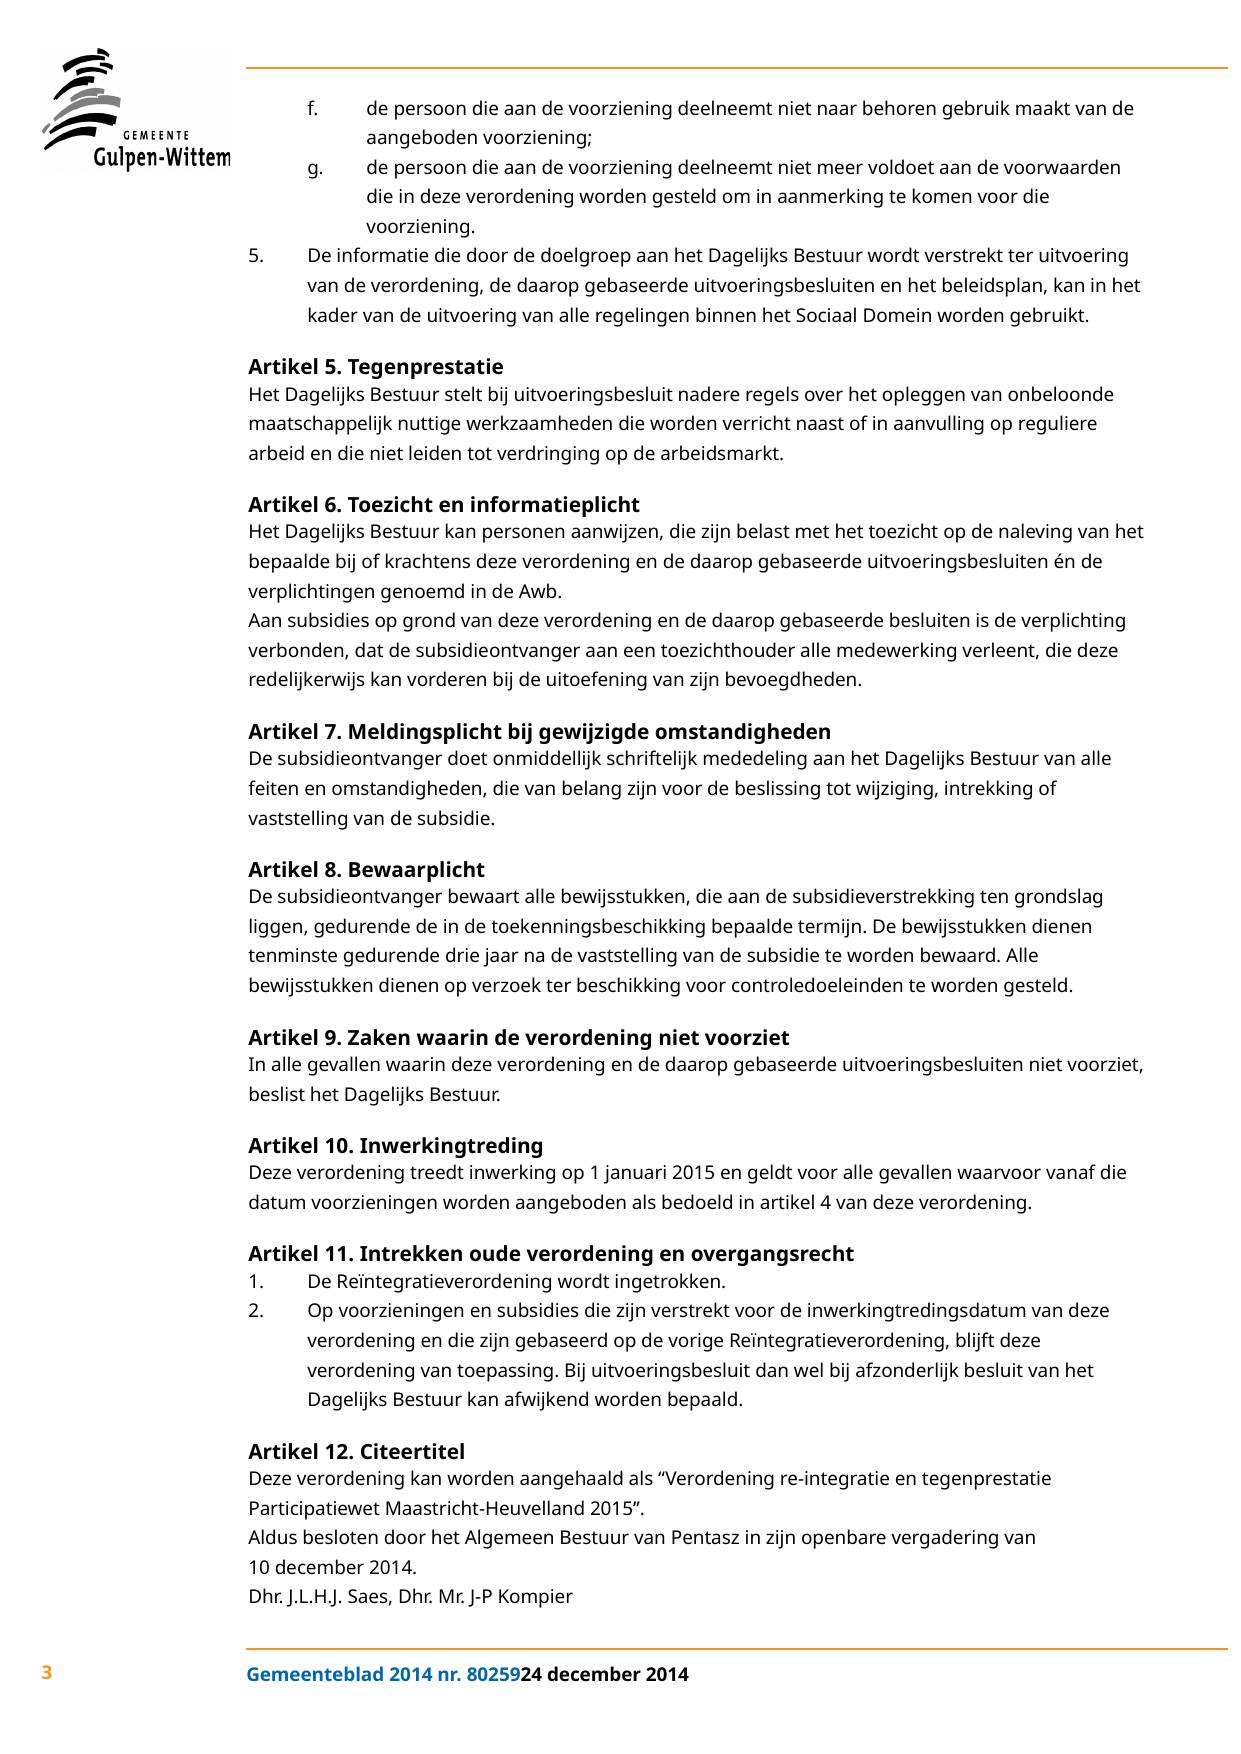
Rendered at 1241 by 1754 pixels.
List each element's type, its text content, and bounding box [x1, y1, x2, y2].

text Aldus besloten door het Algemeen Bestuur van Pentasz in zijn openbare vergadering van [248, 1524, 1152, 1550]
text Het Dagelijks Bestuur kan personen aanwijzen, die zijn belast met het toezicht op de naleving van het bepaalde bij of krachtens deze verordening en de daarop gebaseerde uitvoeringsbesluiten én de verplichtingen genoemd in de Awb. [248, 519, 1152, 604]
text De subsidieontvanger doet onmiddellijk schriftelijk mededeling aan het Dagelijks Bestuur van alle feiten en omstandigheden, die van belang zijn voor de beslissing tot wijziging, intrekking of vaststelling van de subsidie. [248, 746, 1152, 830]
text Deze verordening kan worden aangehaald als “Verordening re-integratie en tegenprestatie Participatiewet Maastricht-Heuvelland 2015”. [248, 1465, 1152, 1521]
text Artikel 11. Intrekken oude verordening en overgangsrecht [248, 1239, 1152, 1268]
text In alle gevallen waarin deze verordening en de daarop gebaseerde uitvoeringsbesluiten niet voorziet, beslist het Dagelijks Bestuur. [248, 1051, 1152, 1106]
list de persoon die aan de voorziening deelneemt niet naar behoren gebruik maakt van de aangeboden voorziening; [307, 95, 1152, 150]
text Artikel 7. Meldingsplicht bij gewijzigde omstandigheden [248, 717, 1152, 746]
list de persoon die aan de voorziening deelneemt niet meer voldoet aan de voorwaarden die in deze verordening worden gesteld om in aanmerking te komen voor die voorziening. [307, 154, 1152, 239]
text Artikel 5. Tegenprestatie [248, 352, 1152, 381]
text Artikel 9. Zaken waarin de verordening niet voorziet [248, 1023, 1152, 1051]
text Artikel 8. Bewaarplicht [248, 855, 1152, 883]
list De Reïntegratieverordening wordt ingetrokken. [248, 1268, 1152, 1294]
text Aan subsidies op grond van deze verordening en de daarop gebaseerde besluiten is de verplichting verbonden, dat de subsidieontvanger aan een toezichthouder alle medewerking verleent, die deze redelijkerwijs kan vorderen bij de uitoefening van zijn bevoegdheden. [248, 607, 1152, 692]
text Artikel 10. Inwerkingtreding [248, 1131, 1152, 1159]
text Het Dagelijks Bestuur stelt bij uitvoeringsbesluit nadere regels over het opleggen van onbeloonde maatschappelijk nuttige werkzaamheden die worden verricht naast of in aanvulling op reguliere arbeid en die niet leiden tot verdringing op de arbeidsmarkt. [248, 381, 1152, 466]
text 10 december 2014. [248, 1554, 1152, 1580]
text De subsidieontvanger bewaart alle bewijsstukken, die aan de subsidieverstrekking ten grondslag liggen, gedurende de in de toekenningsbeschikking bepaalde termijn. De bewijsstukken dienen tenminste gedurende drie jaar na de vaststelling van de subsidie te worden bewaard. Alle bewijsstukken dienen op verzoek ter beschikking voor controledoeleinden te worden gesteld. [248, 883, 1152, 998]
text Deze verordening treedt inwerking op 1 januari 2015 en geldt voor alle gevallen waarvoor vanaf die datum voorzieningen worden aangeboden als bedoeld in artikel 4 van deze verordening. [248, 1159, 1152, 1215]
list De informatie die door de doelgroep aan het Dagelijks Bestuur wordt verstrekt ter uitvoering van de verordening, de daarop gebaseerde uitvoeringsbesluiten en het beleidsplan, kan in het kader van de uitvoering van alle regelingen binnen het Sociaal Domein worden gebruikt. [248, 243, 1152, 328]
list Op voorzieningen en subsidies die zijn verstrekt voor de inwerkingtredingsdatum van deze verordening en die zijn gebaseerd op de vorige Reïntegratieverordening, blijft deze verordening van toepassing. Bij uitvoeringsbesluit dan wel bij afzonderlijk besluit van het Dagelijks Bestuur kan afwijkend worden bepaald. [248, 1298, 1152, 1412]
picture [41, 47, 231, 172]
text Artikel 12. Citeertitel [248, 1437, 1152, 1465]
text Dhr. J.L.H.J. Saes, Dhr. Mr. J-P Kompier [248, 1583, 1152, 1609]
text Artikel 6. Toezicht en informatieplicht [248, 490, 1152, 519]
